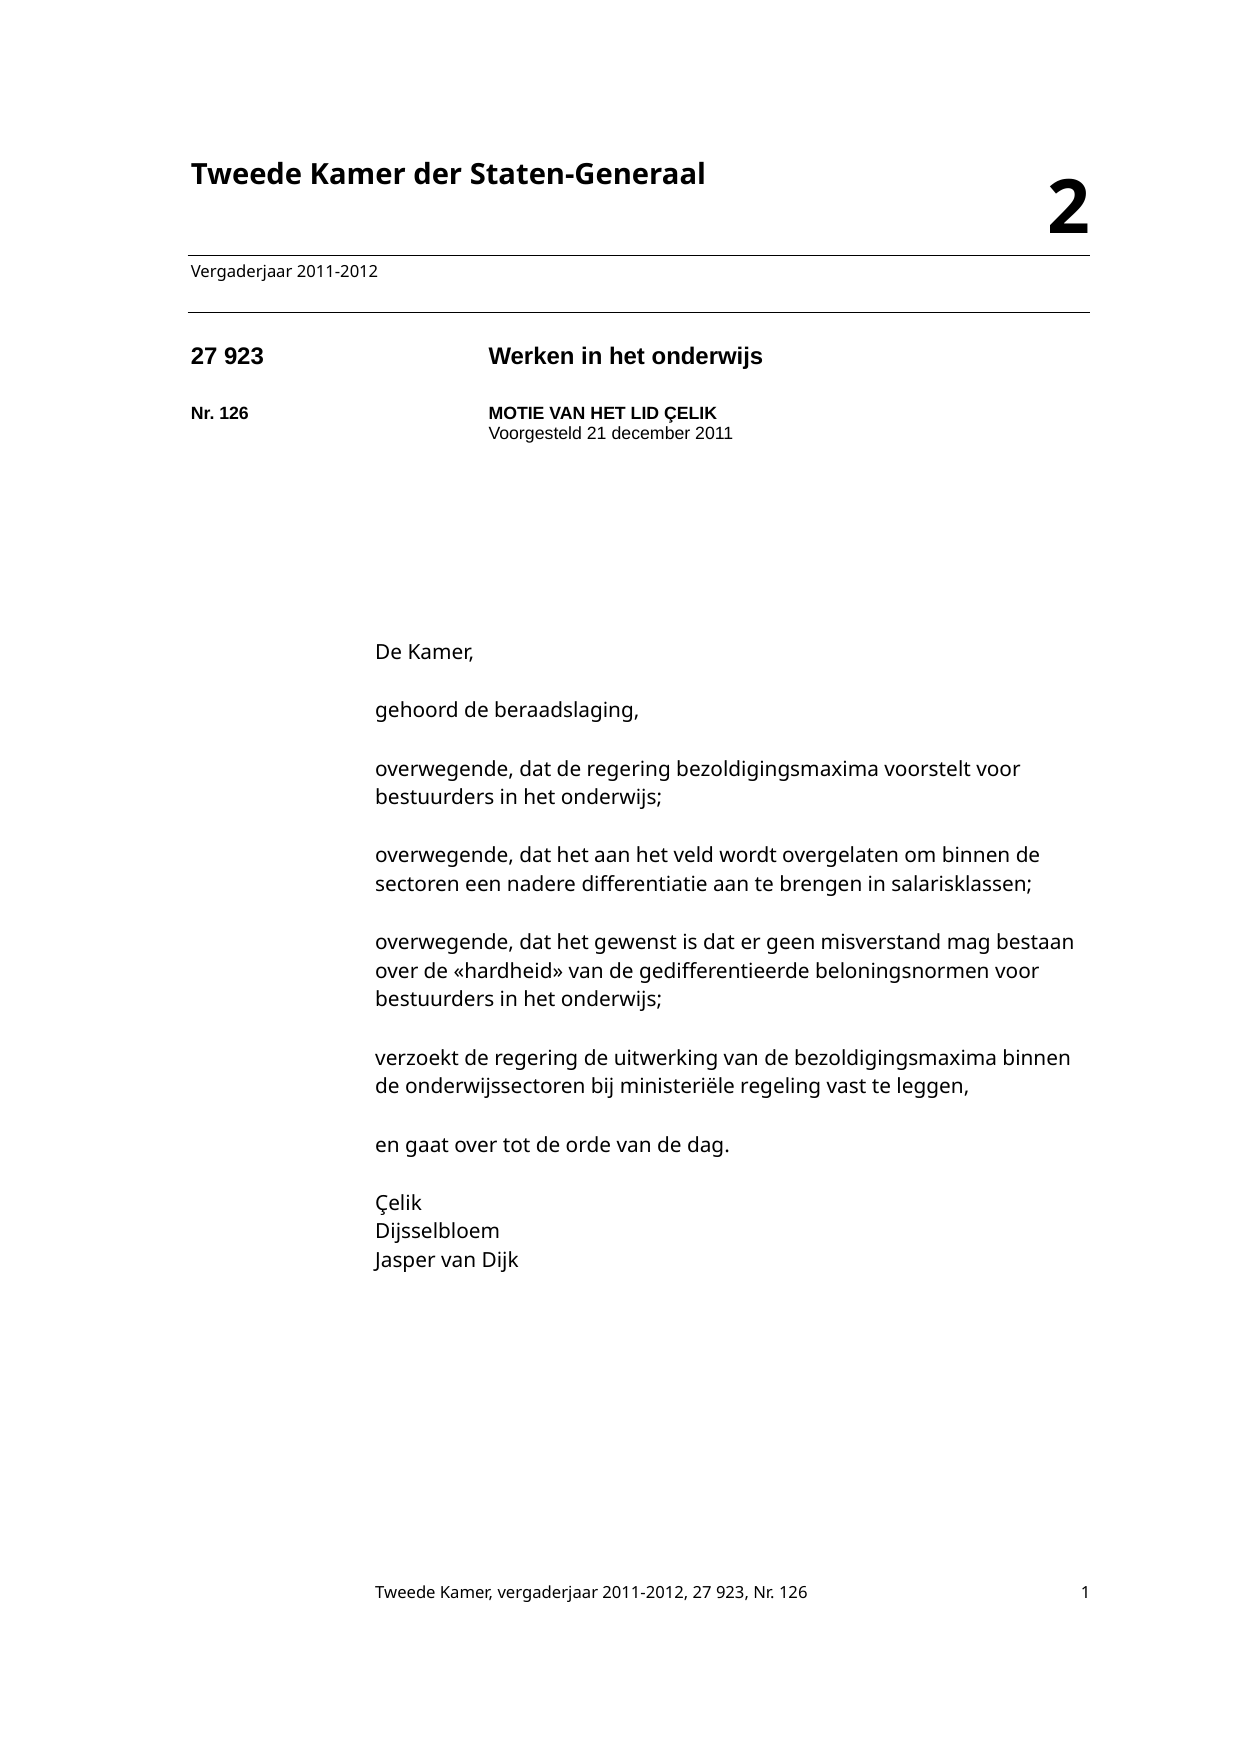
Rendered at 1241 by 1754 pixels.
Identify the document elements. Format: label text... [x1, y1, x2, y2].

text Jasper van Dijk [375, 1245, 1090, 1273]
text overwegende, dat de regering bezoldigingsmaxima voorstelt voor bestuurders in het onderwijs; [375, 754, 1090, 811]
text overwegende, dat het gewenst is dat er geen misverstand mag bestaan over de «hardheid» van de gedifferentieerde beloningsnormen voor bestuurders in het onderwijs; [375, 927, 1090, 1013]
table_cell 27 923 [188, 339, 485, 399]
text verzoekt de regering de uitwerking van de bezoldigingsmaxima binnen de onderwijssectoren bij ministeriële regeling vast te leggen, [375, 1043, 1090, 1100]
table_cell Nr. 126 [188, 399, 485, 518]
table_cell MOTIE VAN HET LID ÇELIK Voorgesteld 21 december 2011 [485, 399, 1090, 518]
text gehoord de beraadslaging, [375, 695, 1090, 724]
text overwegende, dat het aan het veld wordt overgelaten om binnen de sectoren een nadere differentiatie aan te brengen in salarisklassen; [375, 841, 1090, 897]
table_cell [485, 256, 1090, 312]
table_header 2 [910, 150, 1090, 255]
text Çelik [375, 1188, 1090, 1217]
text en gaat over tot de orde van de dag. [375, 1130, 1090, 1158]
table_cell [485, 313, 1090, 339]
table_cell Werken in het onderwijs [485, 339, 1090, 399]
text Dijsselbloem [375, 1217, 1090, 1245]
text De Kamer, [375, 637, 1090, 665]
table_header Tweede Kamer der Staten-Generaal [188, 150, 909, 255]
table_cell Vergaderjaar 2011-2012 [188, 256, 485, 312]
table_cell [188, 313, 485, 339]
